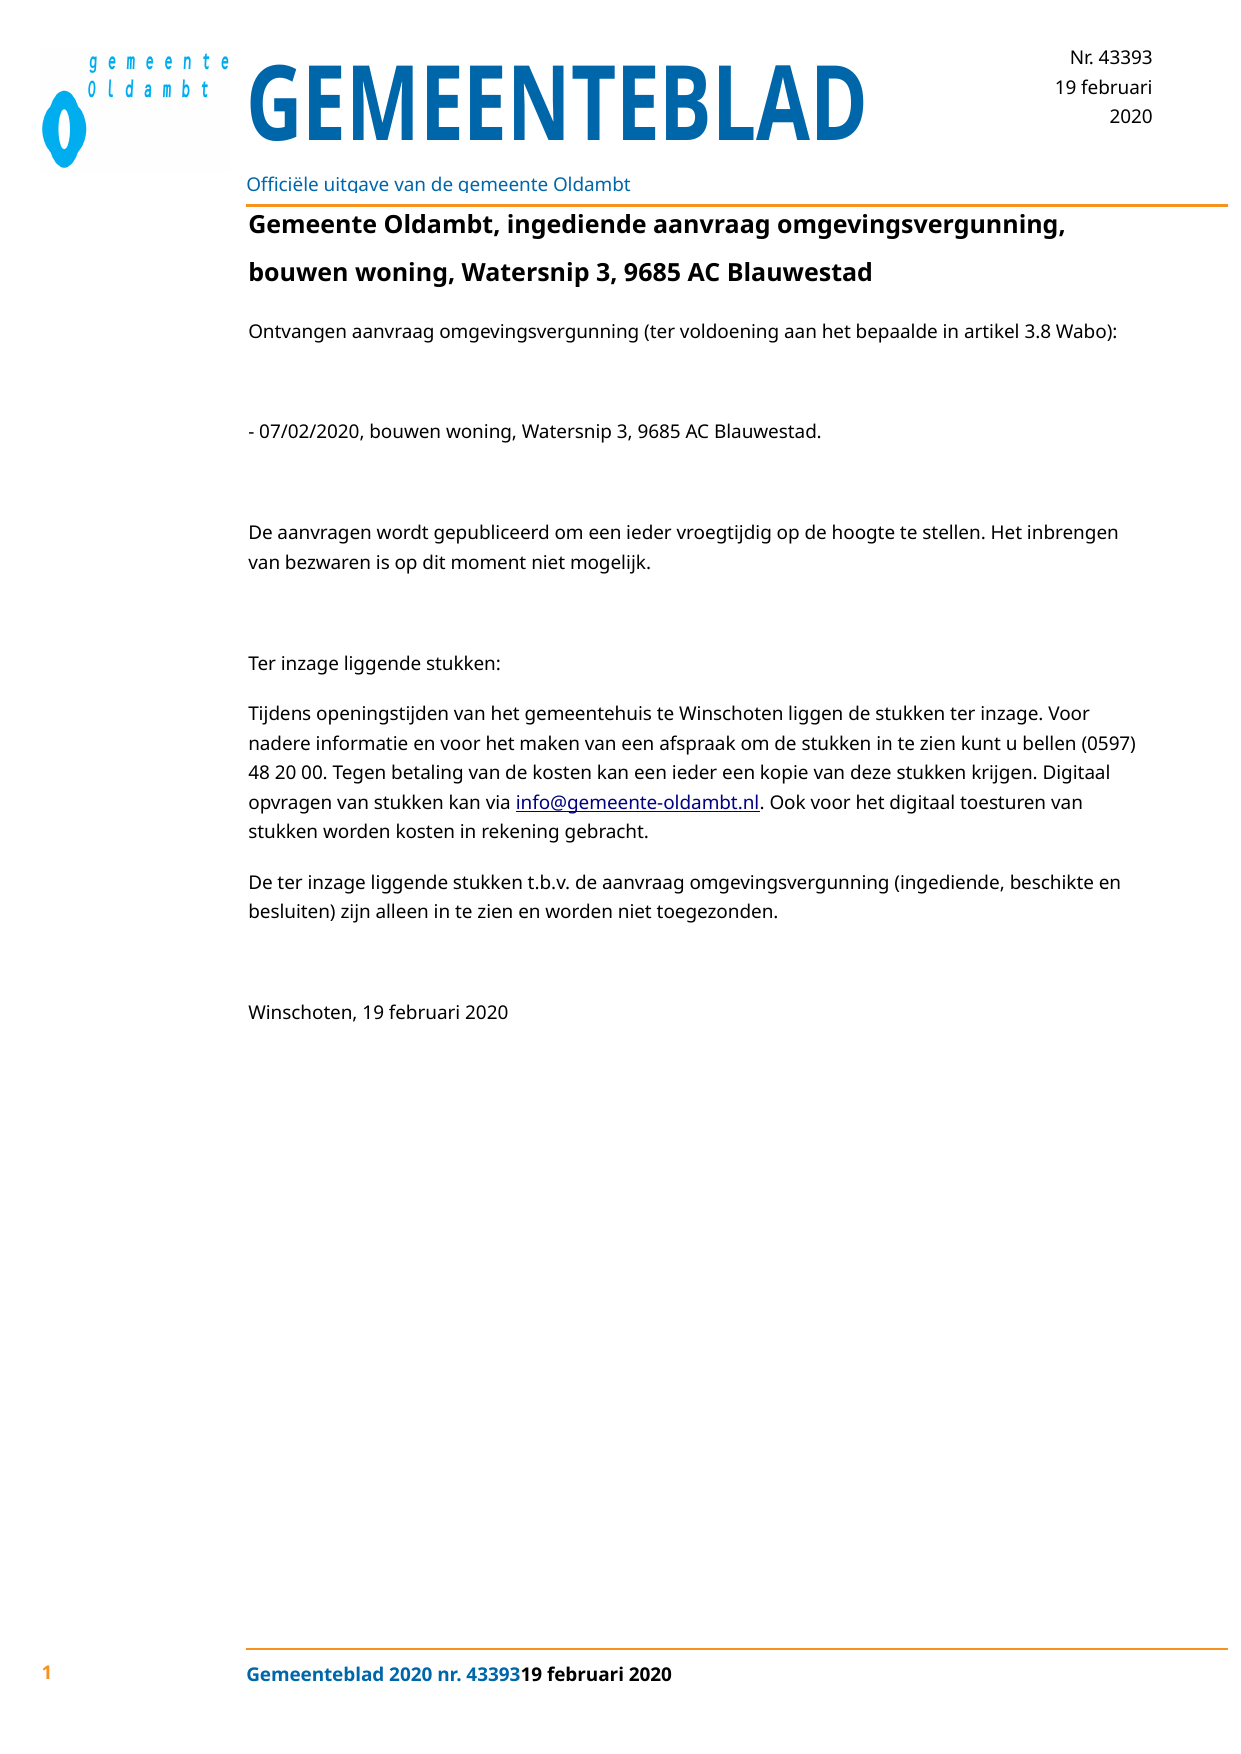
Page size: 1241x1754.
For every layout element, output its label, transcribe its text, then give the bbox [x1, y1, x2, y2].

text De ter inzage liggende stukken t.b.v. de aanvraag omgevingsvergunning (ingediende, beschikte en besluiten) zijn alleen in te zien en worden niet toegezonden. [248, 869, 1152, 924]
text Gemeente Oldambt, ingediende aanvraag omgevingsvergunning, bouwen woning, Watersnip 3, 9685 AC Blauwestad [248, 207, 1152, 288]
text Tijdens openingstijden van het gemeentehuis te Winschoten liggen de stukken ter inzage. Voor nadere informatie en voor het maken van een afspraak om de stukken in te zien kunt u bellen (0597) 48 20 00. Tegen betaling van de kosten kan een ieder een kopie van deze stukken krijgen. Digitaal opvragen van stukken kan via info@gemeente-oldambt.nl. Ook voor het digitaal toesturen van stukken worden kosten in rekening gebracht. [248, 700, 1152, 844]
picture [41, 47, 231, 172]
text - 07/02/2020, bouwen woning, Watersnip 3, 9685 AC Blauwestad. [248, 419, 1152, 444]
text Ter inzage liggende stukken: [248, 650, 1152, 676]
text Ontvangen aanvraag omgevingsvergunning (ter voldoening aan het bepaalde in artikel 3.8 Wabo): [248, 318, 1152, 344]
text De aanvragen wordt gepubliceerd om een ieder vroegtijdig op de hoogte te stellen. Het inbrengen van bezwaren is op dit moment niet mogelijk. [248, 519, 1152, 575]
text Winschoten, 19 februari 2020 [248, 999, 1152, 1025]
